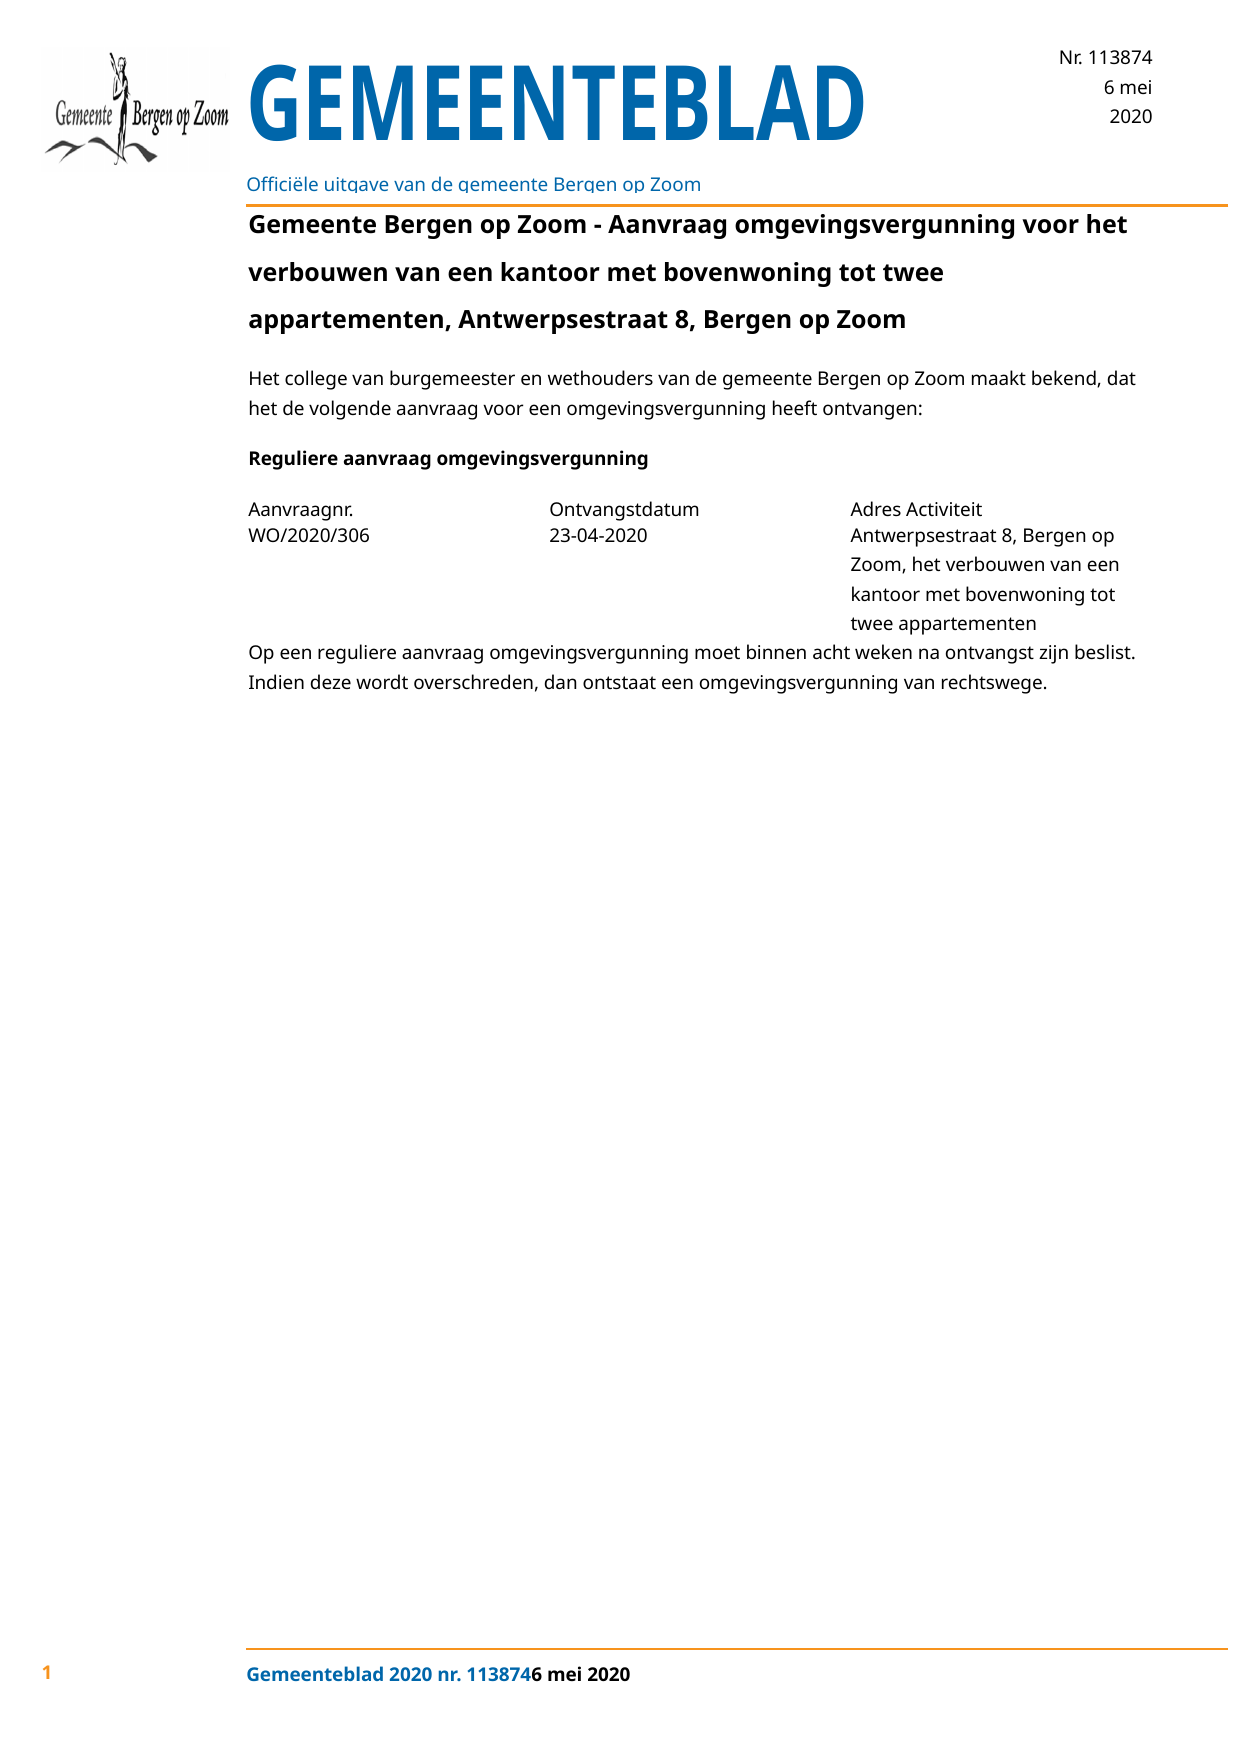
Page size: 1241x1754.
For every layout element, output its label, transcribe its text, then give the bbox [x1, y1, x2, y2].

picture [41, 47, 231, 172]
text Reguliere aanvraag omgevingsvergunning [248, 446, 1152, 471]
text Het college van burgemeester en wethouders van de gemeente Bergen op Zoom maakt bekend, dat het de volgende aanvraag voor een omgevingsvergunning heeft ontvangen: [248, 366, 1152, 421]
table_cell WO/2020/306 [248, 522, 549, 636]
table_cell 23-04-2020 [549, 522, 850, 636]
table_header Aanvraagnr. [248, 496, 549, 522]
table_header Adres Activiteit [850, 496, 1152, 522]
table_cell Antwerpsestraat 8, Bergen op Zoom, het verbouwen van een kantoor met bovenwoning tot twee appartementen [850, 522, 1152, 636]
text Op een reguliere aanvraag omgevingsvergunning moet binnen acht weken na ontvangst zijn beslist. Indien deze wordt overschreden, dan ontstaat een omgevingsvergunning van rechtswege. [248, 639, 1152, 695]
table_header Ontvangstdatum [549, 496, 850, 522]
text Gemeente Bergen op Zoom - Aanvraag omgevingsvergunning voor het verbouwen van een kantoor met bovenwoning tot twee appartementen, Antwerpsestraat 8, Bergen op Zoom [248, 207, 1152, 336]
